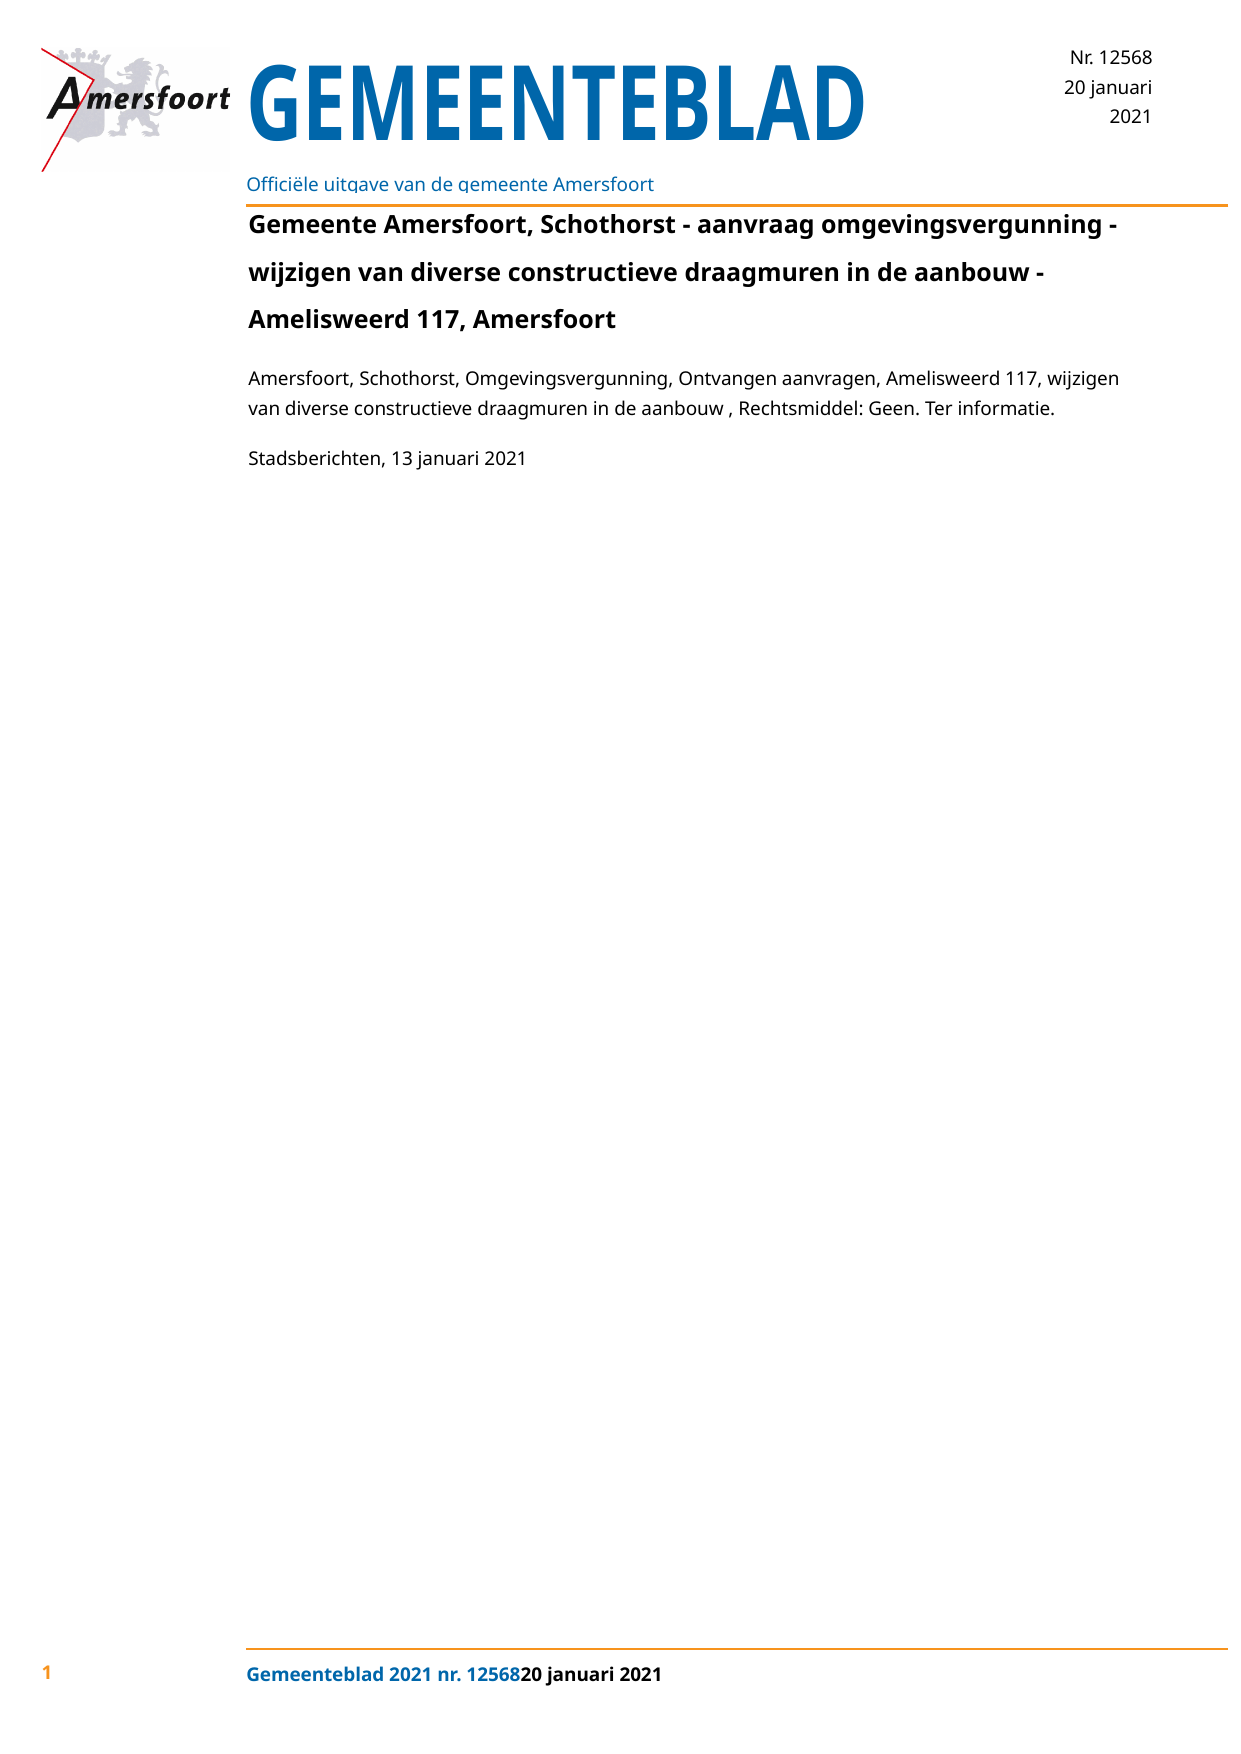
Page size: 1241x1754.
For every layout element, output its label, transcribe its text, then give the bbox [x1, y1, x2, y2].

text Gemeente Amersfoort, Schothorst - aanvraag omgevingsvergunning - wijzigen van diverse constructieve draagmuren in de aanbouw - Amelisweerd 117, Amersfoort [248, 207, 1152, 336]
text Amersfoort, Schothorst, Omgevingsvergunning, Ontvangen aanvragen, Amelisweerd 117, wijzigen van diverse constructieve draagmuren in de aanbouw , Rechtsmiddel: Geen. Ter informatie. [248, 366, 1152, 421]
text Stadsberichten, 13 januari 2021 [248, 446, 1152, 471]
picture [41, 47, 231, 172]
